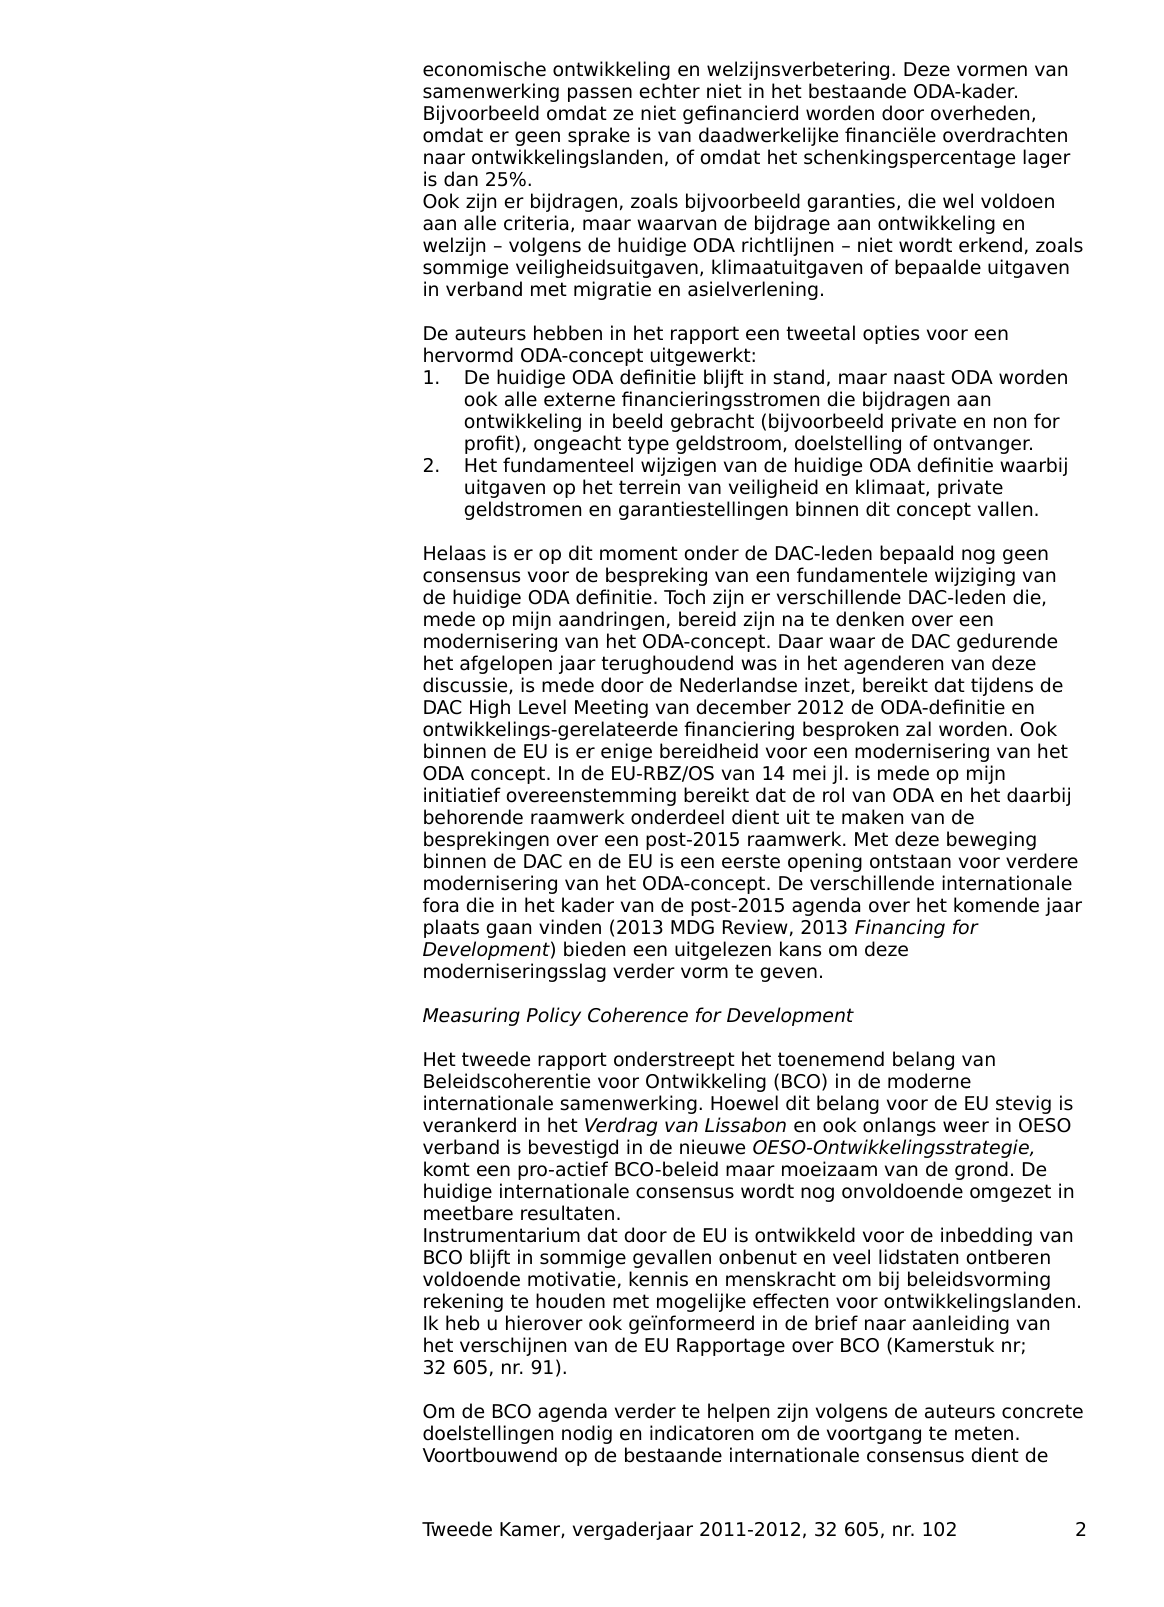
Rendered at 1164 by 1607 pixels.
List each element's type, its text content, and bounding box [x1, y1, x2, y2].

text 2. Het fundamenteel wijzigen van de huidige ODA definitie waarbij uitgaven op het terrein van veiligheid en klimaat, private geldstromen en garantiestellingen binnen dit concept vallen. [422, 455, 1087, 521]
text De auteurs hebben in het rapport een tweetal opties voor een hervormd ODA-concept uitgewerkt: [422, 323, 1087, 367]
text Instrumentarium dat door de EU is ontwikkeld voor de inbedding van BCO blijft in sommige gevallen onbenut en veel lidstaten ontberen voldoende motivatie, kennis en menskracht om bij beleidsvorming rekening te houden met mogelijke effecten voor ontwikkelingslanden. Ik heb u hierover ook geïnformeerd in de brief naar aanleiding van het verschijnen van de EU Rapportage over BCO (Kamerstuk nr; 32 605, nr. 91). [422, 1225, 1087, 1379]
text economische ontwikkeling en welzijnsverbetering. Deze vormen van samenwerking passen echter niet in het bestaande ODA-kader. Bijvoorbeeld omdat ze niet gefinancierd worden door overheden, omdat er geen sprake is van daadwerkelijke financiële overdrachten naar ontwikkelingslanden, of omdat het schenkingspercentage lager is dan 25%. [422, 59, 1087, 191]
text Om de BCO agenda verder te helpen zijn volgens de auteurs concrete doelstellingen nodig en indicatoren om de voortgang te meten. Voortbouwend op de bestaande internationale consensus dient de [422, 1401, 1087, 1467]
text Het tweede rapport onderstreept het toenemend belang van Beleidscoherentie voor Ontwikkeling (BCO) in de moderne internationale samenwerking. Hoewel dit belang voor de EU stevig is verankerd in het Verdrag van Lissabon en ook onlangs weer in OESO verband is bevestigd in de nieuwe OESO-Ontwikkelingsstrategie, komt een pro-actief BCO-beleid maar moeizaam van de grond. De huidige internationale consensus wordt nog onvoldoende omgezet in meetbare resultaten. [422, 1049, 1087, 1225]
text Ook zijn er bijdragen, zoals bijvoorbeeld garanties, die wel voldoen aan alle criteria, maar waarvan de bijdrage aan ontwikkeling en welzijn – volgens de huidige ODA richtlijnen – niet wordt erkend, zoals sommige veiligheidsuitgaven, klimaatuitgaven of bepaalde uitgaven in verband met migratie en asielverlening. [422, 191, 1087, 301]
text 1. De huidige ODA definitie blijft in stand, maar naast ODA worden ook alle externe financieringsstromen die bijdragen aan ontwikkeling in beeld gebracht (bijvoorbeeld private en non for profit), ongeacht type geldstroom, doelstelling of ontvanger. [422, 367, 1087, 455]
subtitle Measuring Policy Coherence for Development [422, 1005, 1087, 1027]
text Helaas is er op dit moment onder de DAC-leden bepaald nog geen consensus voor de bespreking van een fundamentele wijziging van de huidige ODA definitie. Toch zijn er verschillende DAC-leden die, mede op mijn aandringen, bereid zijn na te denken over een modernisering van het ODA-concept. Daar waar de DAC gedurende het afgelopen jaar terughoudend was in het agenderen van deze discussie, is mede door de Nederlandse inzet, bereikt dat tijdens de DAC High Level Meeting van december 2012 de ODA-definitie en ontwikkelings-gerelateerde financiering besproken zal worden. Ook binnen de EU is er enige bereidheid voor een modernisering van het ODA concept. In de EU-RBZ/OS van 14 mei jl. is mede op mijn initiatief overeenstemming bereikt dat de rol van ODA en het daarbij behorende raamwerk onderdeel dient uit te maken van de besprekingen over een post-2015 raamwerk. Met deze beweging binnen de DAC en de EU is een eerste opening ontstaan voor verdere modernisering van het ODA-concept. De verschillende internationale fora die in het kader van de post-2015 agenda over het komende jaar plaats gaan vinden (2013 MDG Review, 2013 Financing for Development) bieden een uitgelezen kans om deze moderniseringsslag verder vorm te geven. [422, 543, 1087, 983]
